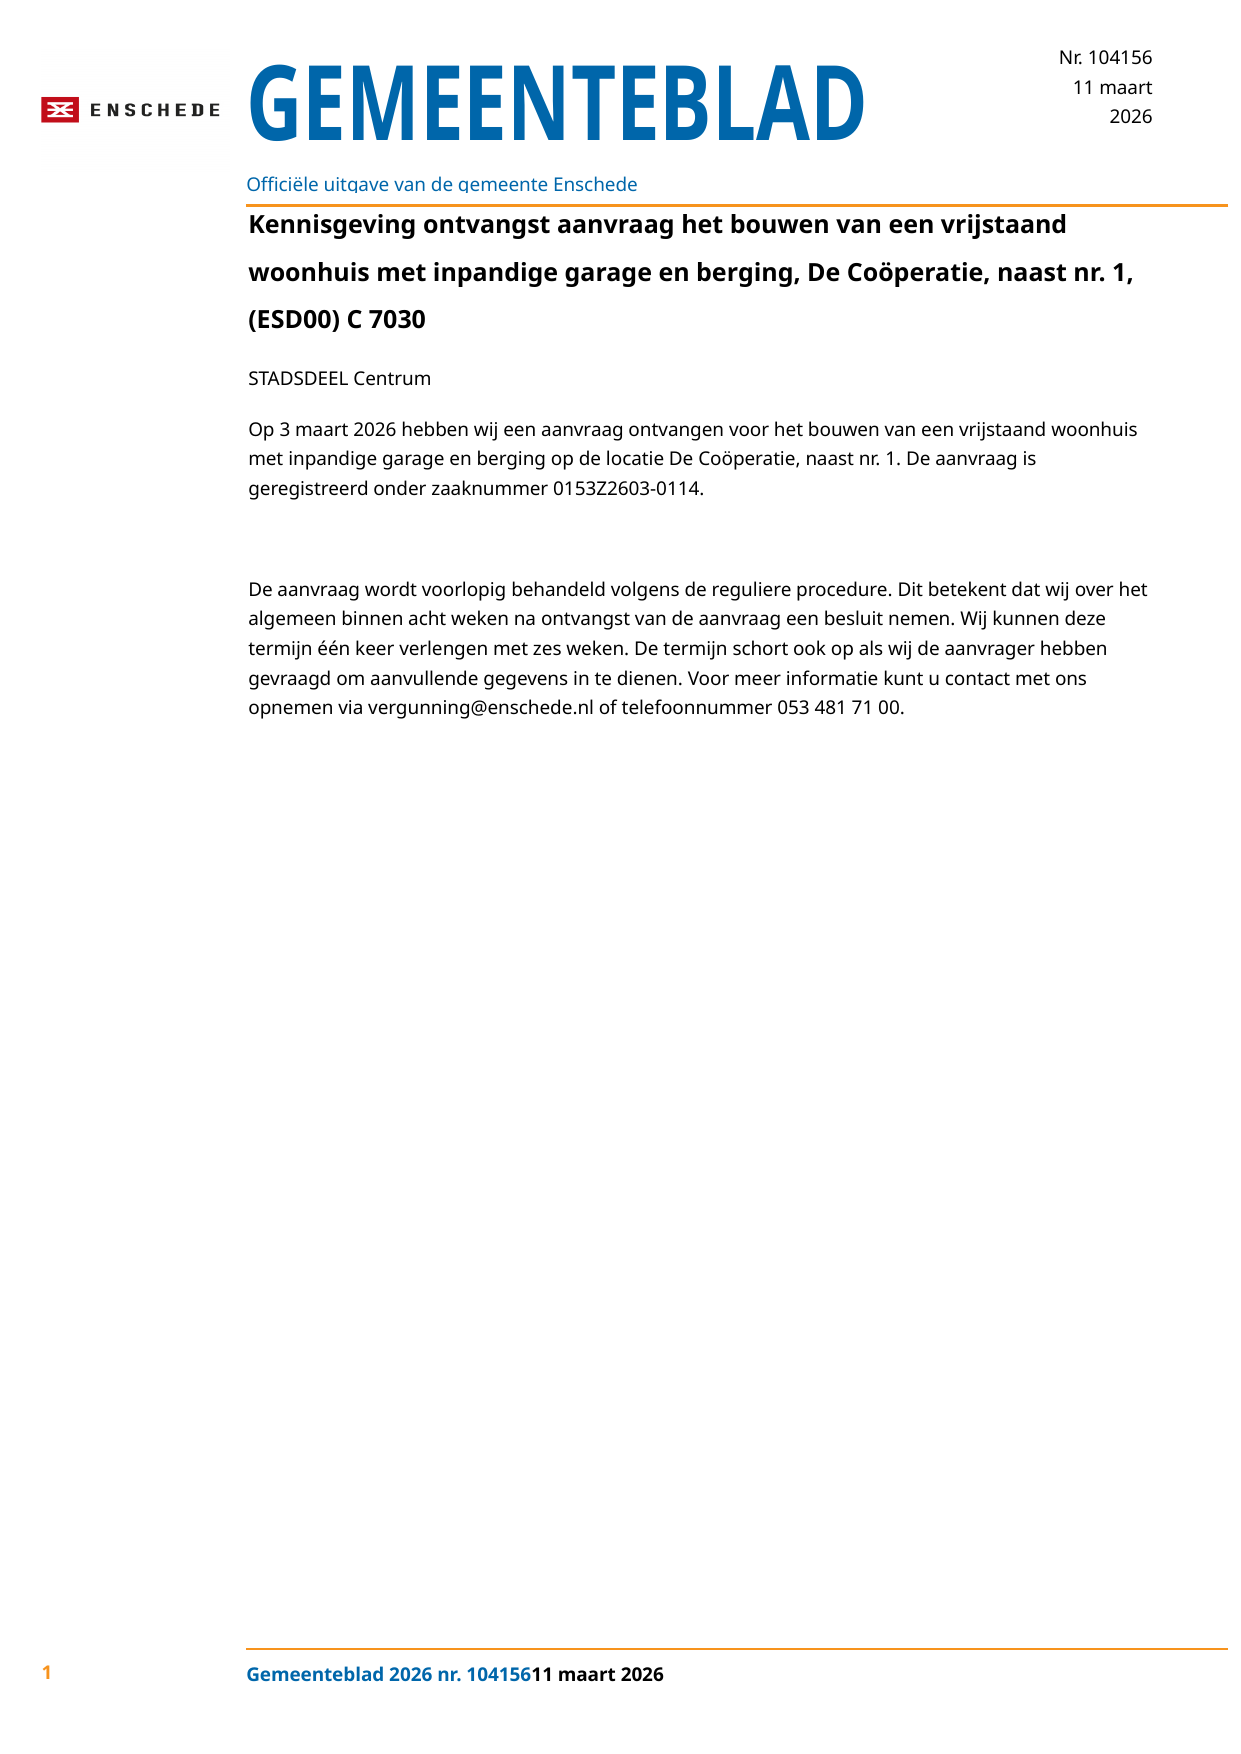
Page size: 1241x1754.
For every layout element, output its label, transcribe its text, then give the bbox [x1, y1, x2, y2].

text STADSDEEL Centrum [248, 366, 1152, 391]
text De aanvraag wordt voorlopig behandeld volgens de reguliere procedure. Dit betekent dat wij over het algemeen binnen acht weken na ontvangst van de aanvraag een besluit nemen. Wij kunnen deze termijn één keer verlengen met zes weken. De termijn schort ook op als wij de aanvrager hebben gevraagd om aanvullende gegevens in te dienen. Voor meer informatie kunt u contact met ons opnemen via vergunning@enschede.nl of telefoonnummer 053 481 71 00. [248, 576, 1152, 720]
picture [41, 47, 231, 172]
text Op 3 maart 2026 hebben wij een aanvraag ontvangen voor het bouwen van een vrijstaand woonhuis met inpandige garage en berging op de locatie De Coöperatie, naast nr. 1. De aanvraag is geregistreerd onder zaaknummer 0153Z2603-0114. [248, 416, 1152, 501]
text Kennisgeving ontvangst aanvraag het bouwen van een vrijstaand woonhuis met inpandige garage en berging, De Coöperatie, naast nr. 1, (ESD00) C 7030 [248, 207, 1152, 336]
